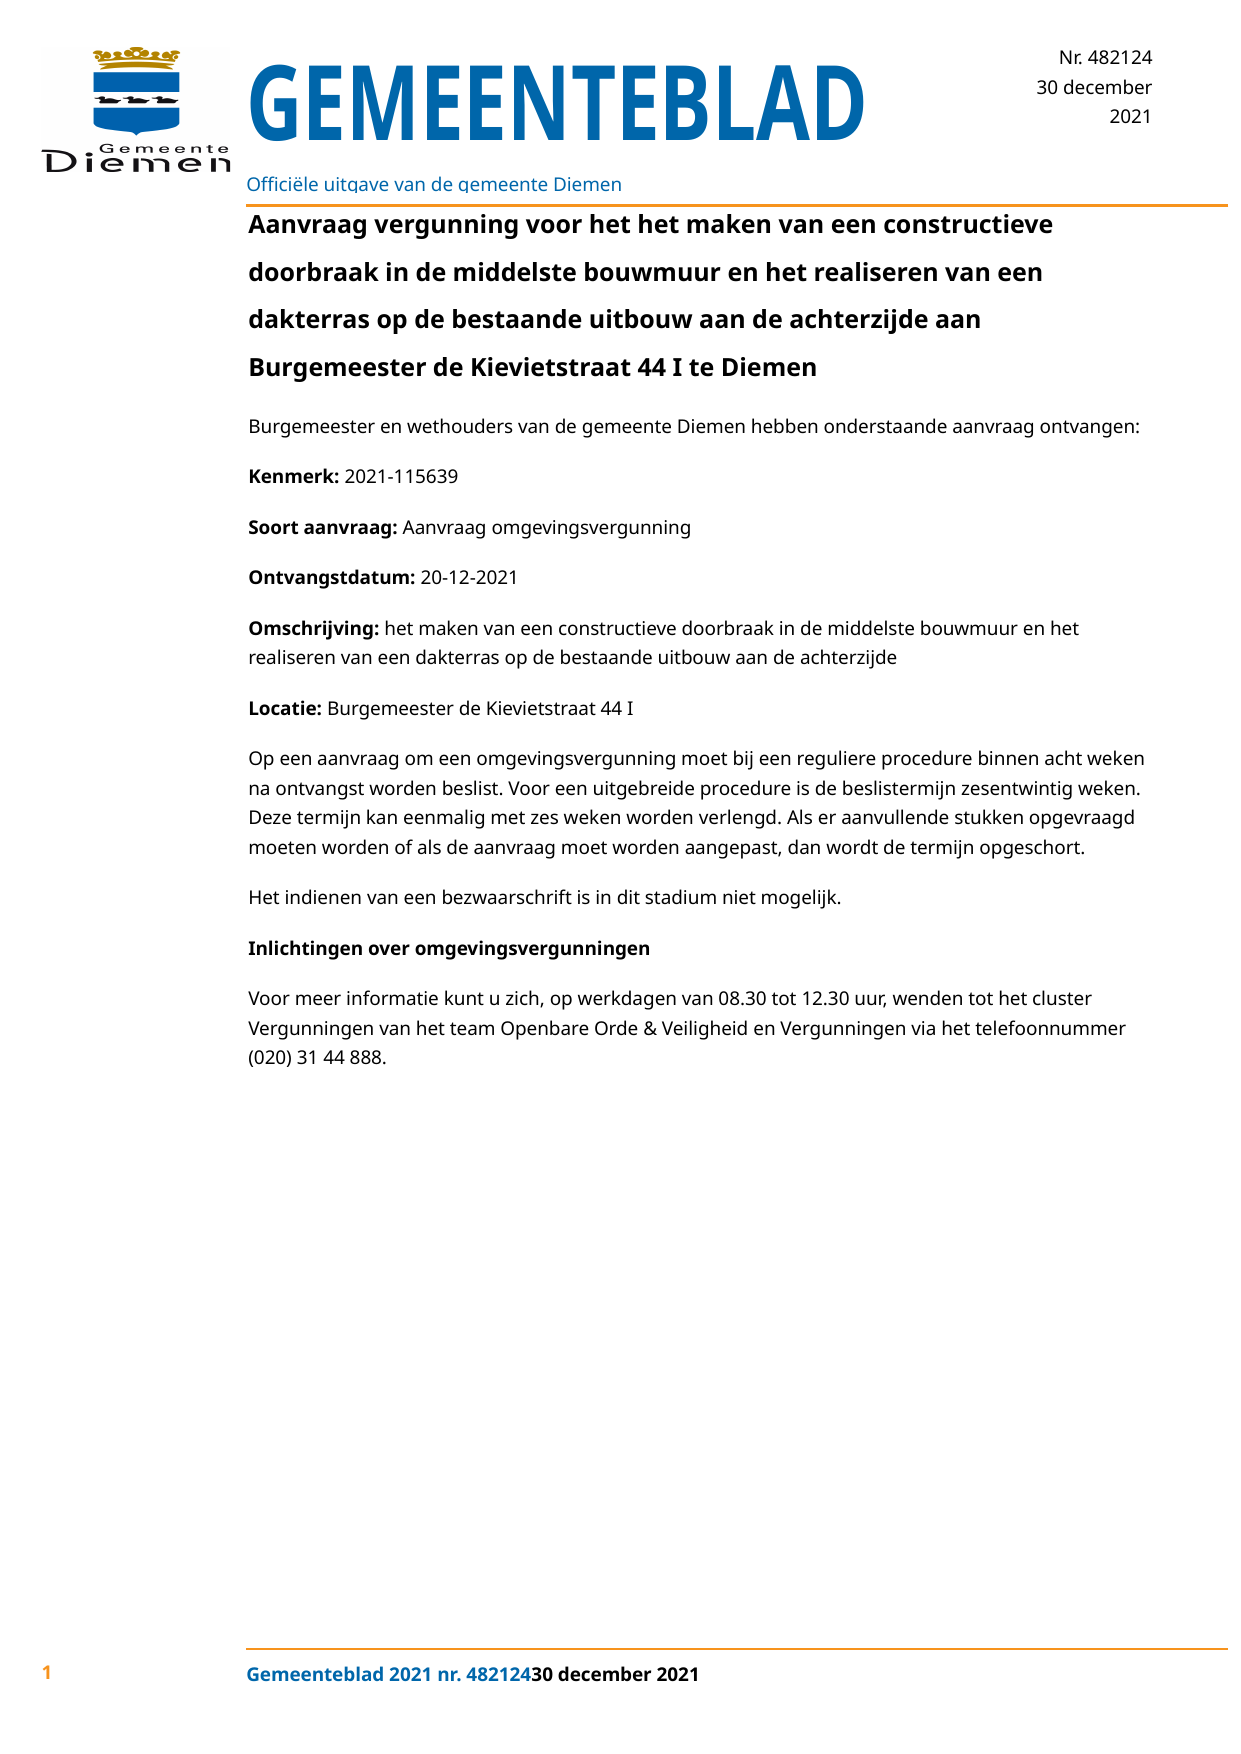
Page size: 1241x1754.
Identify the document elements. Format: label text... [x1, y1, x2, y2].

picture [41, 47, 231, 172]
text Kenmerk: 2021-115639 [248, 463, 1152, 489]
text Burgemeester en wethouders van de gemeente Diemen hebben onderstaande aanvraag ontvangen: [248, 413, 1152, 439]
text Op een aanvraag om een omgevingsvergunning moet bij een reguliere procedure binnen acht weken na ontvangst worden beslist. Voor een uitgebreide procedure is de beslistermijn zesentwintig weken. Deze termijn kan eenmalig met zes weken worden verlengd. Als er aanvullende stukken opgevraagd moeten worden of als de aanvraag moet worden aangepast, dan wordt de termijn opgeschort. [248, 745, 1152, 860]
text Voor meer informatie kunt u zich, op werkdagen van 08.30 tot 12.30 uur, wenden tot het cluster Vergunningen van het team Openbare Orde & Veiligheid en Vergunningen via het telefoonnummer (020) 31 44 888. [248, 985, 1152, 1070]
text Het indienen van een bezwaarschrift is in dit stadium niet mogelijk. [248, 884, 1152, 910]
text Aanvraag vergunning voor het het maken van een constructieve doorbraak in de middelste bouwmuur en het realiseren van een dakterras op de bestaande uitbouw aan de achterzijde aan Burgemeester de Kievietstraat 44 I te Diemen [248, 207, 1152, 384]
text Locatie: Burgemeester de Kievietstraat 44 I [248, 695, 1152, 721]
text Inlichtingen over omgevingsvergunningen [248, 935, 1152, 961]
text Soort aanvraag: Aanvraag omgevingsvergunning [248, 514, 1152, 540]
text Ontvangstdatum: 20-12-2021 [248, 564, 1152, 590]
text Omschrijving: het maken van een constructieve doorbraak in de middelste bouwmuur en het realiseren van een dakterras op de bestaande uitbouw aan de achterzijde [248, 615, 1152, 670]
